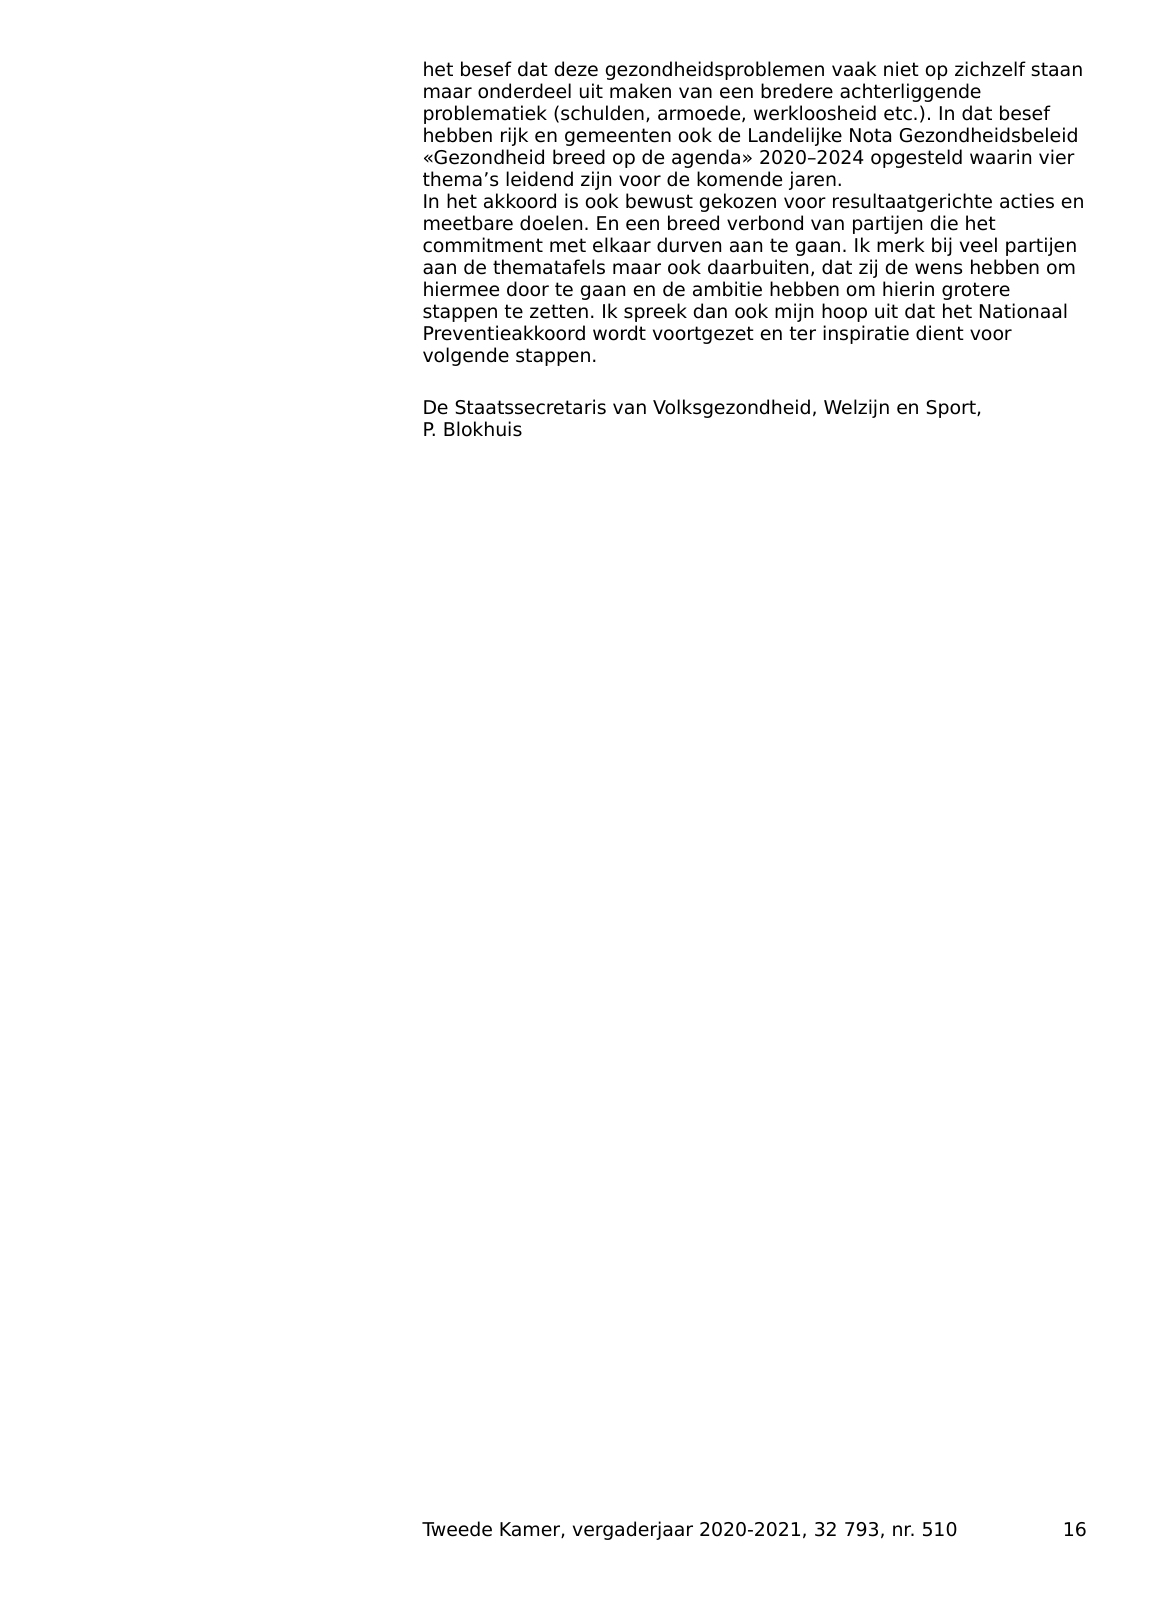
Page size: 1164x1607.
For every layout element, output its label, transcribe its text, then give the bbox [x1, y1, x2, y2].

text het besef dat deze gezondheidsproblemen vaak niet op zichzelf staan maar onderdeel uit maken van een bredere achterliggende problematiek (schulden, armoede, werkloosheid etc.). In dat besef hebben rijk en gemeenten ook de Landelijke Nota Gezondheidsbeleid «Gezondheid breed op de agenda» 2020–2024 opgesteld waarin vier thema’s leidend zijn voor de komende jaren. [422, 59, 1087, 191]
text De Staatssecretaris van Volksgezondheid, Welzijn en Sport, P. Blokhuis [422, 397, 1087, 441]
text In het akkoord is ook bewust gekozen voor resultaatgerichte acties en meetbare doelen. En een breed verbond van partijen die het commitment met elkaar durven aan te gaan. Ik merk bij veel partijen aan de thematafels maar ook daarbuiten, dat zij de wens hebben om hiermee door te gaan en de ambitie hebben om hierin grotere stappen te zetten. Ik spreek dan ook mijn hoop uit dat het Nationaal Preventieakkoord wordt voortgezet en ter inspiratie dient voor volgende stappen. [422, 191, 1087, 367]
